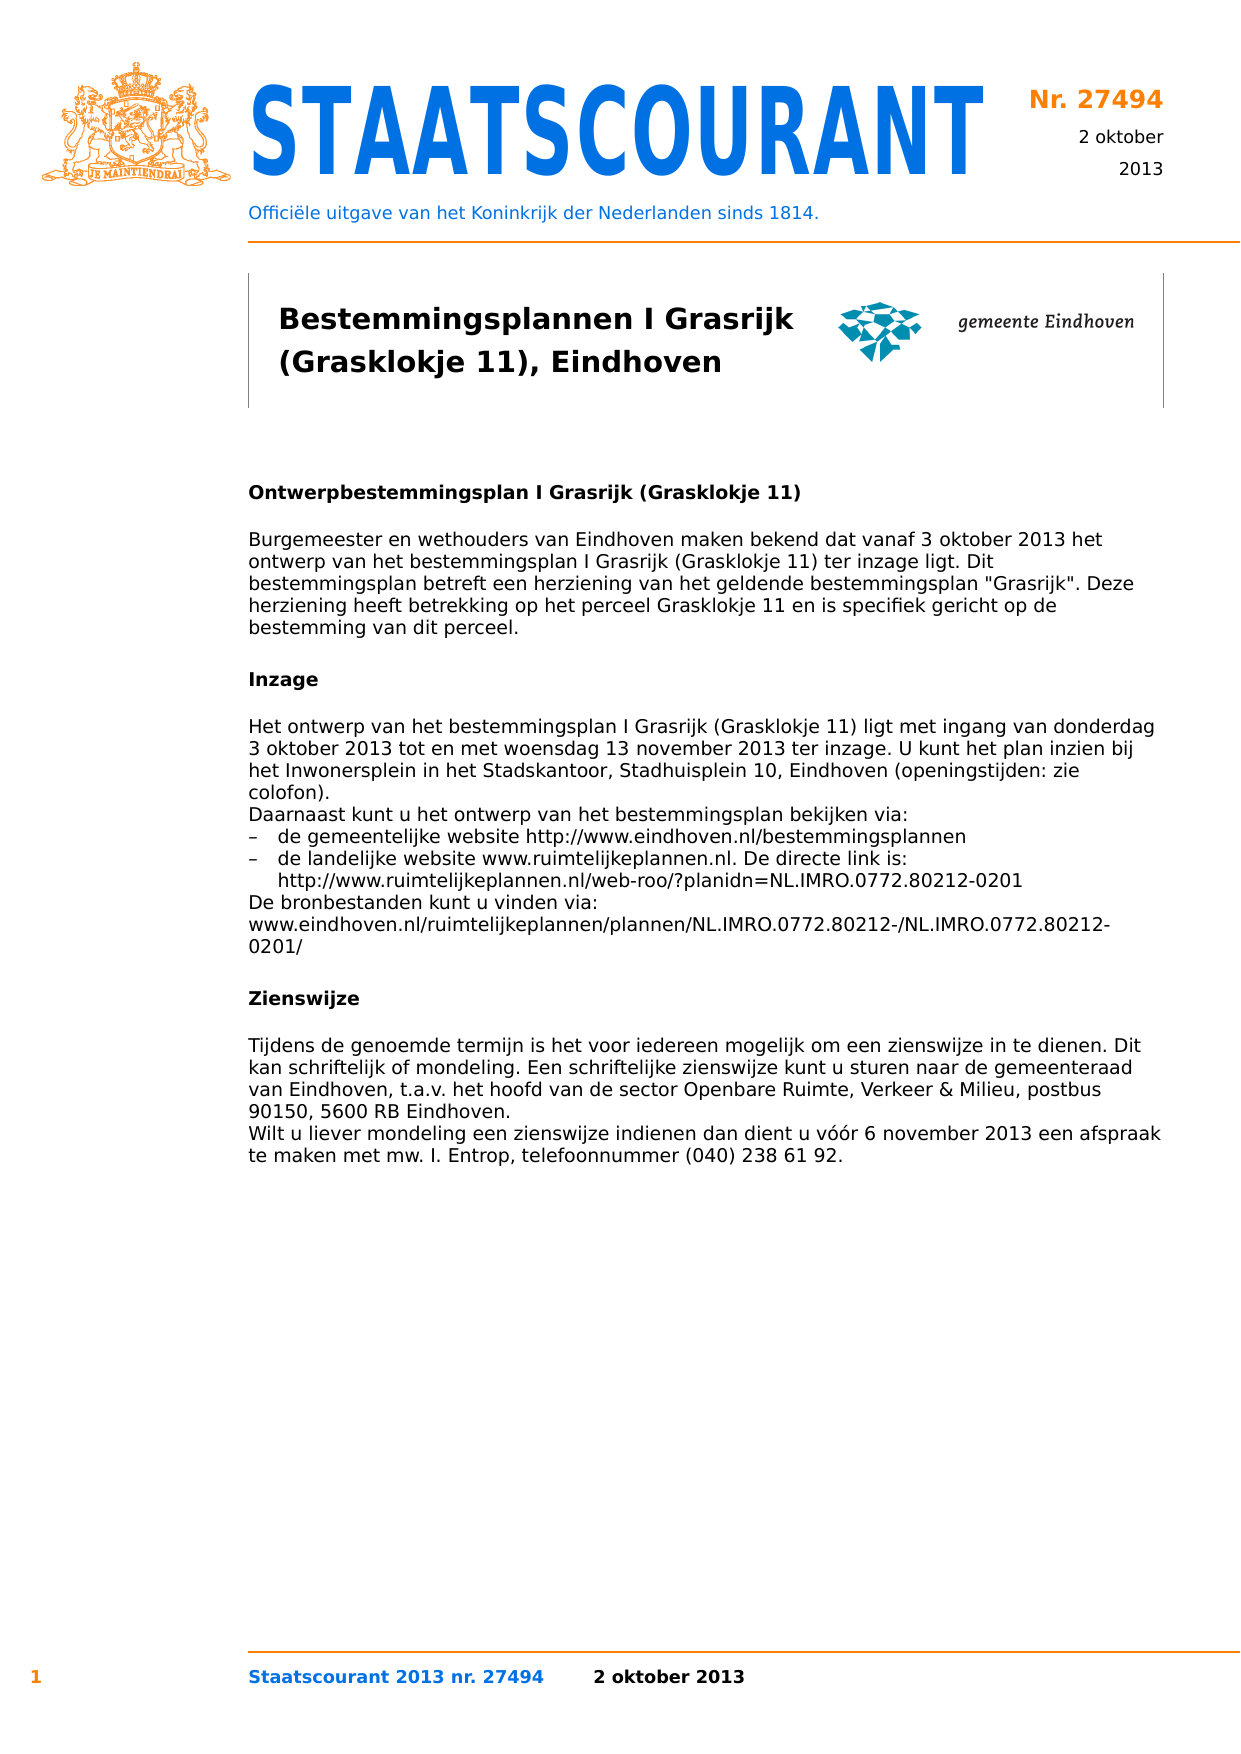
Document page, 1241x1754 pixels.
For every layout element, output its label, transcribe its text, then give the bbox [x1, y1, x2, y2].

picture [41, 62, 231, 186]
picture [838, 302, 877, 326]
table_cell 2 oktober [998, 121, 1240, 153]
table_cell Officiële uitgave van het Koninkrijk der Nederlanden sinds 1814. [248, 203, 1240, 241]
subtitle Zienswijze [248, 988, 1163, 1010]
table_header Nr. 27494 [998, 62, 1240, 121]
text Het ontwerp van het bestemmingsplan I Grasrijk (Grasklokje 11) ligt met ingang van donderdag 3 oktober 2013 tot en met woensdag 13 november 2013 ter inzage. U kunt het plan inzien bij het Inwonersplein in het Stadskantoor, Stadhuisplein 10, Eindhoven (openingstijden: zie colofon). [248, 716, 1163, 804]
text www.eindhoven.nl/ruimtelijkeplannen/plannen/NL.IMRO.0772.80212-/NL.IMRO.0772.80212-0201/ [248, 914, 1163, 958]
text Daarnaast kunt u het ontwerp van het bestemmingsplan bekijken via: [248, 804, 1163, 826]
table_header [25, 62, 248, 241]
picture [838, 302, 1134, 362]
text Wilt u liever mondeling een zienswijze indienen dan dient u vóór 6 november 2013 een afspraak te maken met mw. I. Entrop, telefoonnummer (040) 238 61 92. [248, 1123, 1163, 1167]
text Tijdens de genoemde termijn is het voor iedereen mogelijk om een zienswijze in te dienen. Dit kan schriftelijk of mondeling. Een schriftelijke zienswijze kunt u sturen naar de gemeenteraad van Eindhoven, t.a.v. het hoofd van de sector Openbare Ruimte, Verkeer & Milieu, postbus 90150, 5600 RB Eindhoven. [248, 1035, 1163, 1123]
text Burgemeester en wethouders van Eindhoven maken bekend dat vanaf 3 oktober 2013 het ontwerp van het bestemmingsplan I Grasrijk (Grasklokje 11) ter inzage ligt. Dit bestemmingsplan betreft een herziening van het geldende bestemmingsplan "Grasrijk". Deze herziening heeft betrekking op het perceel Grasklokje 11 en is specifiek gericht op de bestemming van dit perceel. [248, 529, 1163, 639]
picture [873, 340, 881, 362]
text – de gemeentelijke website http://www.eindhoven.nl/bestemmingsplannen [248, 826, 1163, 848]
table_cell 2013 [998, 153, 1240, 203]
subtitle Inzage [248, 669, 1163, 691]
text De bronbestanden kunt u vinden via: [248, 892, 1163, 914]
subtitle Bestemmingsplannen I Grasrijk (Grasklokje 11), Eindhoven [249, 273, 1163, 408]
subtitle Ontwerpbestemmingsplan I Grasrijk (Grasklokje 11) [248, 482, 1163, 504]
table_header STAATSCOURANT [248, 62, 998, 203]
text – de landelijke website www.ruimtelijkeplannen.nl. De directe link is: http://www.ruimtelijkeplannen.nl/web-roo/?planidn=NL.IMRO.0772.80212-0201 [248, 848, 1163, 892]
picture [887, 313, 904, 330]
